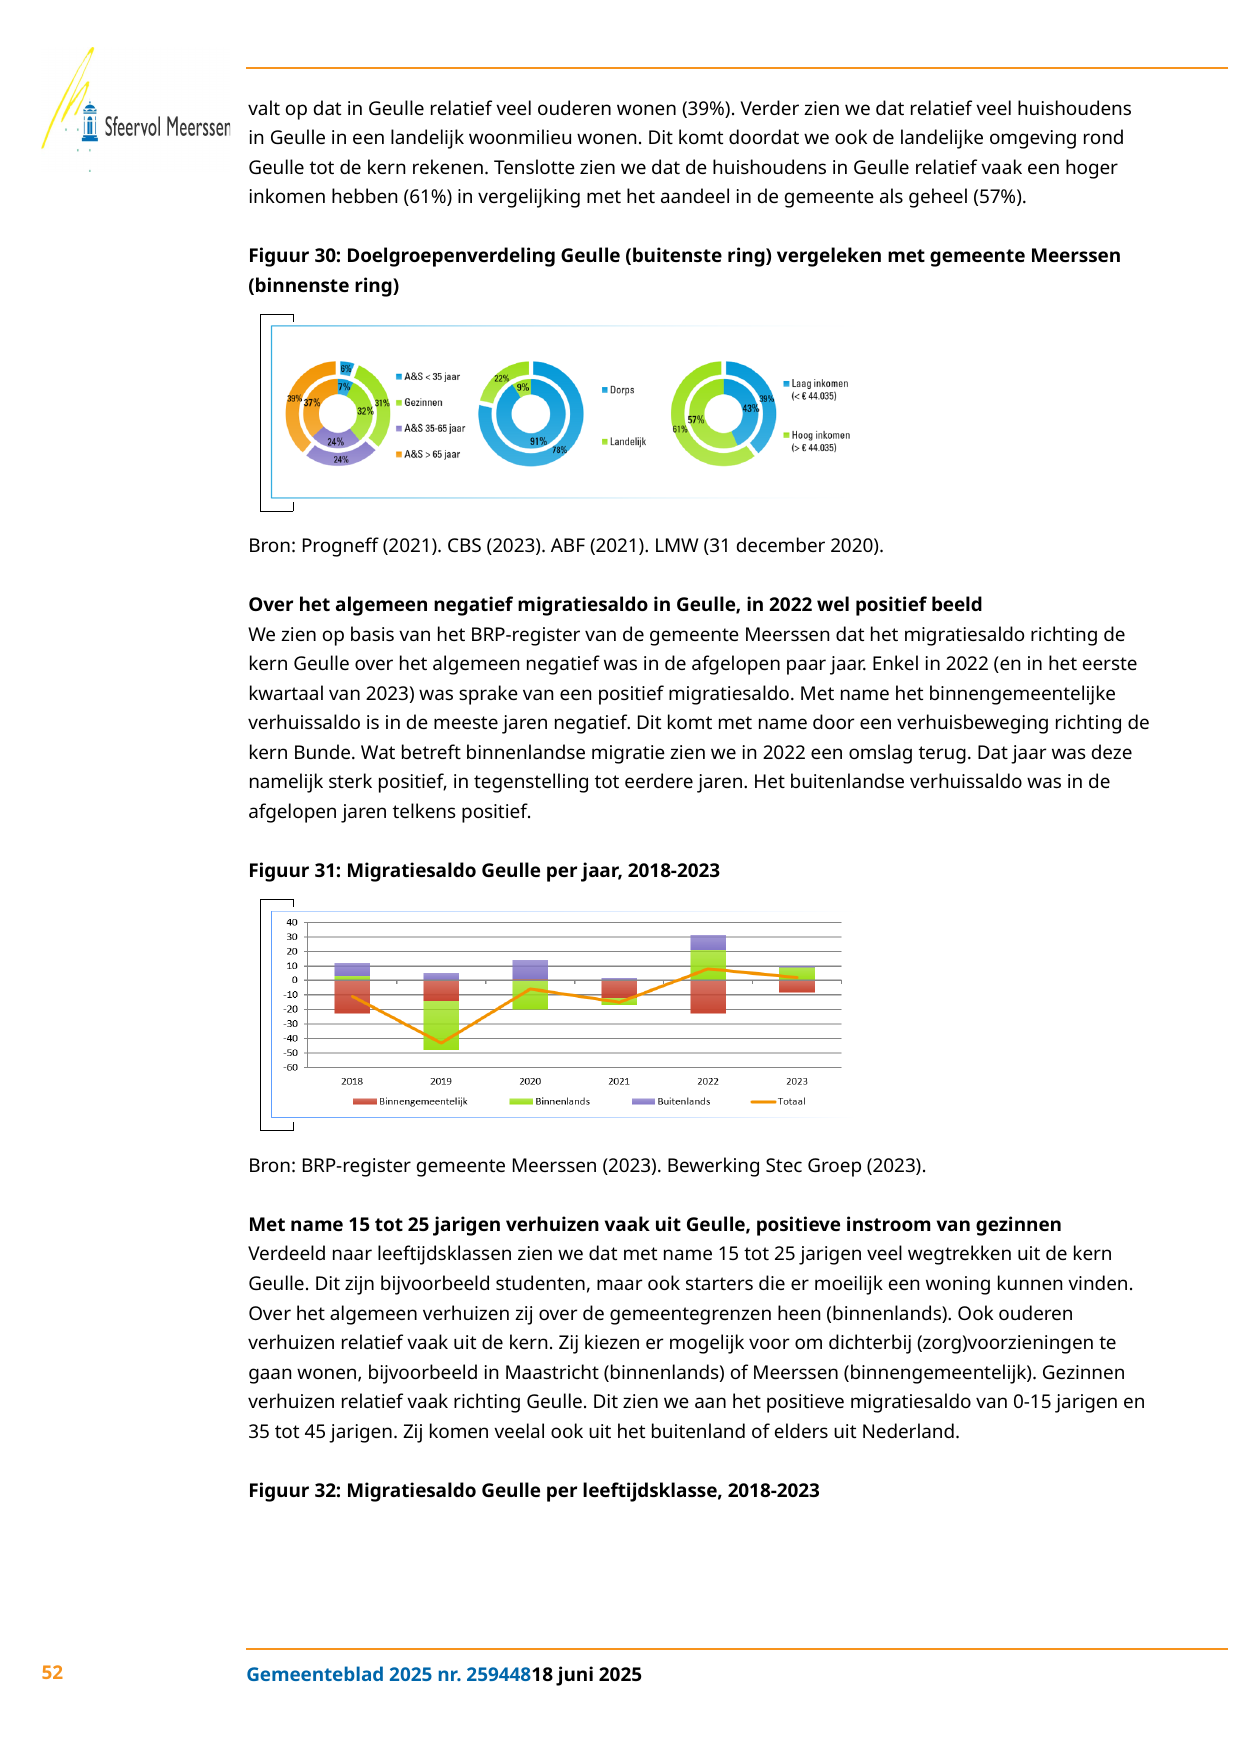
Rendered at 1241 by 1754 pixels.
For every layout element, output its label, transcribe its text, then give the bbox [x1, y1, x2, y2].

text We zien op basis van het BRP-register van de gemeente Meerssen dat het migratiesaldo richting de kern Geulle over het algemeen negatief was in de afgelopen paar jaar. Enkel in 2022 (en in het eerste kwartaal van 2023) was sprake van een positief migratiesaldo. Met name het binnengemeentelijke verhuissaldo is in de meeste jaren negatief. Dit komt met name door een verhuisbeweging richting de kern Bunde. Wat betreft binnenlandse migratie zien we in 2022 een omslag terug. Dat jaar was deze namelijk sterk positief, in tegenstelling tot eerdere jaren. Het buitenlandse verhuissaldo was in de afgelopen jaren telkens positief. [248, 621, 1152, 824]
text Bron: BRP-register gemeente Meerssen (2023). Bewerking Stec Groep (2023). [248, 1152, 1152, 1178]
text Over het algemeen negatief migratiesaldo in Geulle, in 2022 wel positief beeld [248, 591, 1152, 617]
text Figuur 32: Migratiesaldo Geulle per leeftijdsklasse, 2018-2023 [248, 1477, 1152, 1503]
text Verdeeld naar leeftijdsklassen zien we dat met name 15 tot 25 jarigen veel wegtrekken uit de kern Geulle. Dit zijn bijvoorbeeld studenten, maar ook starters die er moeilijk een woning kunnen vinden. Over het algemeen verhuizen zij over de gemeentegrenzen heen (binnenlands). Ook ouderen verhuizen relatief vaak uit de kern. Zij kiezen er mogelijk voor om dichterbij (zorg)voorzieningen te gaan wonen, bijvoorbeeld in Maastricht (binnenlands) of Meerssen (binnengemeentelijk). Gezinnen verhuizen relatief vaak richting Geulle. Dit zien we aan het positieve migratiesaldo van 0-15 jarigen en 35 tot 45 jarigen. Zij komen veelal ook uit het buitenland of elders uit Nederland. [248, 1241, 1152, 1444]
text Figuur 31: Migratiesaldo Geulle per jaar, 2018-2023 [248, 857, 1152, 883]
picture [41, 47, 231, 172]
text Figuur 30: Doelgroepenverdeling Geulle (buitenste ring) vergeleken met gemeente Meerssen (binnenste ring) [248, 243, 1152, 298]
picture [268, 322, 860, 502]
picture [268, 907, 860, 1122]
text valt op dat in Geulle relatief veel ouderen wonen (39%). Verder zien we dat relatief veel huishoudens in Geulle in een landelijk woonmilieu wonen. Dit komt doordat we ook de landelijke omgeving rond Geulle tot de kern rekenen. Tenslotte zien we dat de huishoudens in Geulle relatief vaak een hoger inkomen hebben (61%) in vergelijking met het aandeel in de gemeente als geheel (57%). [248, 95, 1152, 209]
text Bron: Progneff (2021). CBS (2023). ABF (2021). LMW (31 december 2020). [248, 532, 1152, 558]
text Met name 15 tot 25 jarigen verhuizen vaak uit Geulle, positieve instroom van gezinnen [248, 1211, 1152, 1237]
